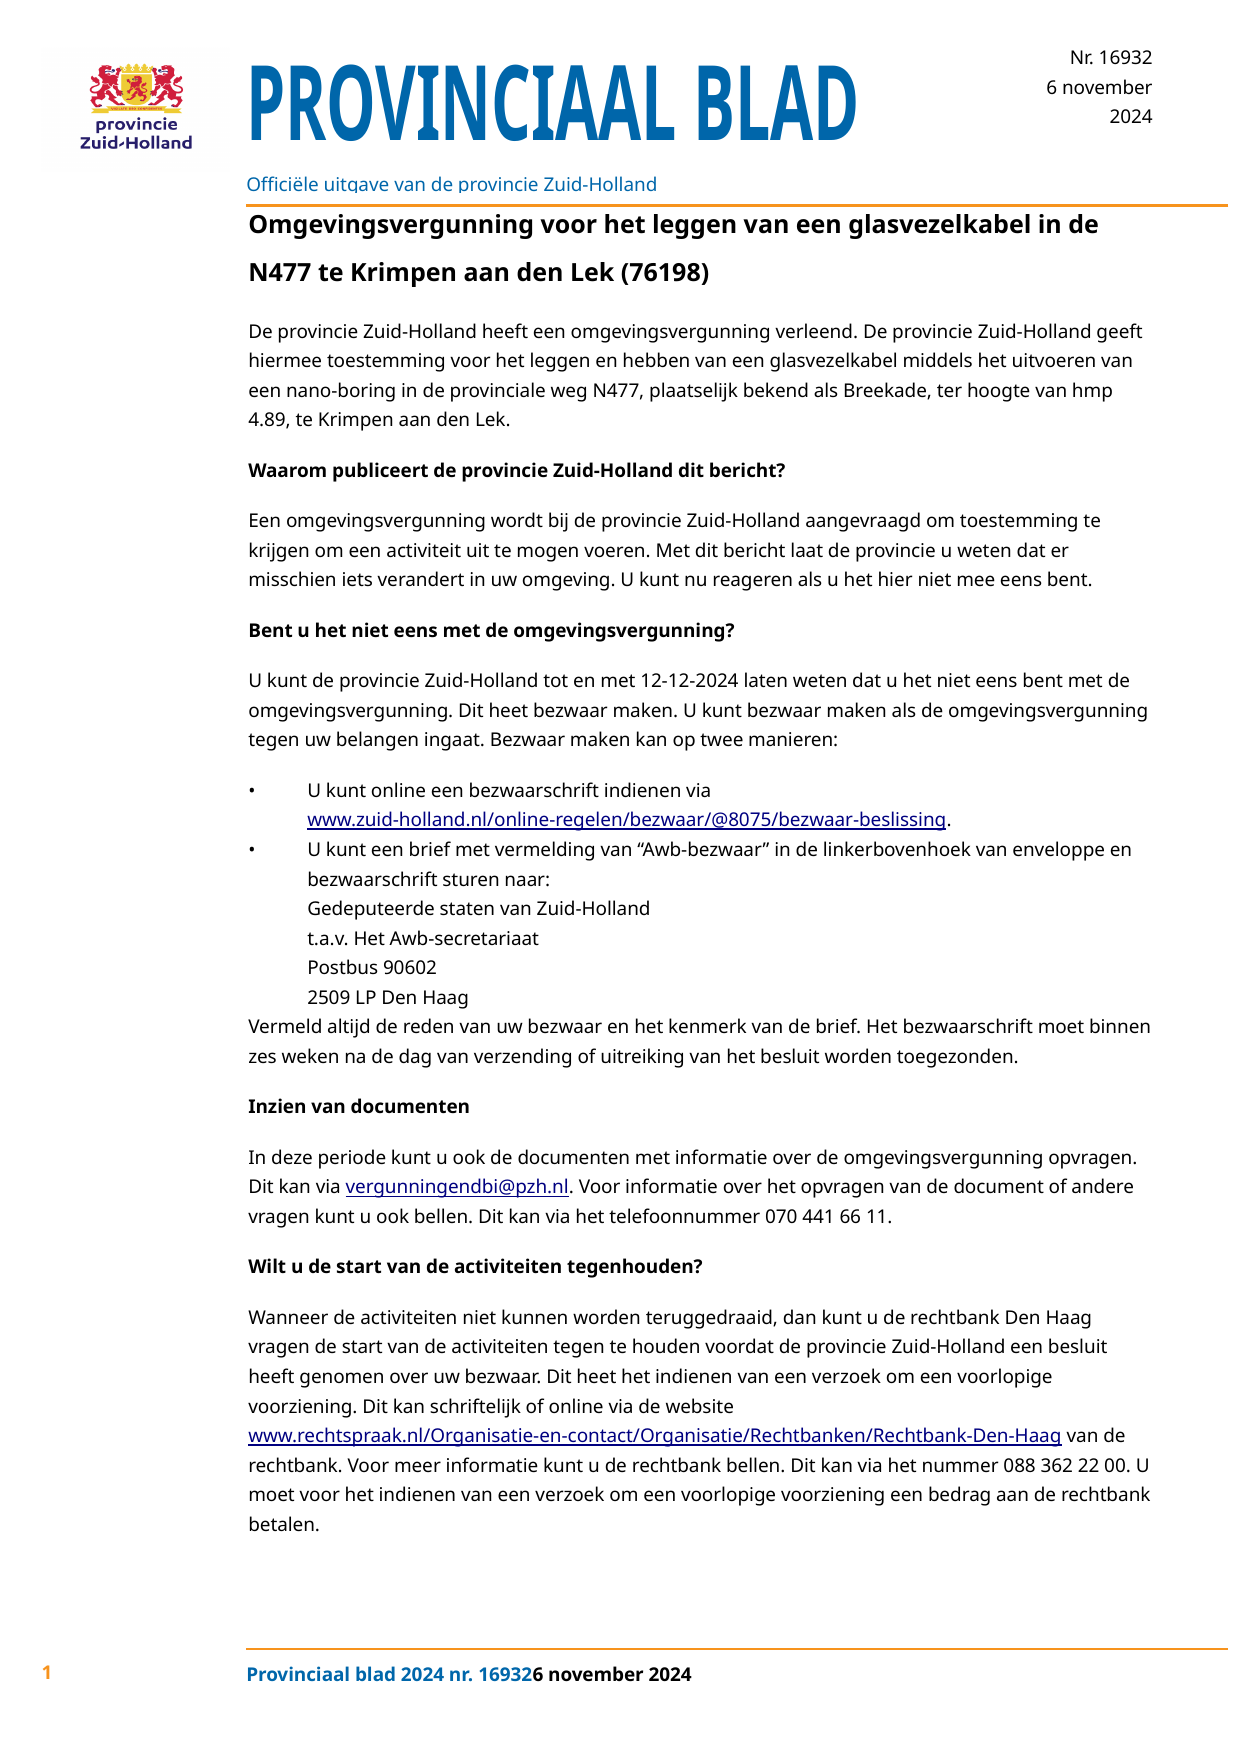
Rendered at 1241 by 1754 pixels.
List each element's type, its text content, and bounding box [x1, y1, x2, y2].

list Postbus 90602 [248, 954, 1152, 980]
list t.a.v. Het Awb-secretariaat [248, 925, 1152, 951]
text Bent u het niet eens met de omgevingsvergunning? [248, 617, 1152, 643]
list U kunt een brief met vermelding van “Awb-bezwaar” in de linkerbovenhoek van enveloppe en bezwaarschrift sturen naar: [248, 836, 1152, 892]
picture [41, 47, 231, 172]
text Inzien van documenten [248, 1094, 1152, 1119]
list 2509 LP Den Haag [248, 984, 1152, 1010]
text Vermeld altijd de reden van uw bezwaar en het kenmerk van de brief. Het bezwaarschrift moet binnen zes weken na de dag van verzending of uitreiking van het besluit worden toegezonden. [248, 1014, 1152, 1069]
text U kunt de provincie Zuid-Holland tot en met 12-12-2024 laten weten dat u het niet eens bent met de omgevingsvergunning. Dit heet bezwaar maken. U kunt bezwaar maken als de omgevingsvergunning tegen uw belangen ingaat. Bezwaar maken kan op twee manieren: [248, 667, 1152, 752]
text Een omgevingsvergunning wordt bij de provincie Zuid-Holland aangevraagd om toestemming te krijgen om een activiteit uit te mogen voeren. Met dit bericht laat de provincie u weten dat er misschien iets verandert in uw omgeving. U kunt nu reageren als u het hier niet mee eens bent. [248, 507, 1152, 592]
text In deze periode kunt u ook de documenten met informatie over de omgevingsvergunning opvragen. Dit kan via vergunningendbi@pzh.nl. Voor informatie over het opvragen van de document of andere vragen kunt u ook bellen. Dit kan via het telefoonnummer 070 441 66 11. [248, 1144, 1152, 1229]
list U kunt online een bezwaarschrift indienen via www.zuid-holland.nl/online-regelen/bezwaar/@8075/bezwaar-beslissing. [248, 777, 1152, 832]
text Wilt u de start van de activiteiten tegenhouden? [248, 1254, 1152, 1279]
text Waarom publiceert de provincie Zuid-Holland dit bericht? [248, 457, 1152, 483]
text Wanneer de activiteiten niet kunnen worden teruggedraaid, dan kunt u de rechtbank Den Haag vragen de start van de activiteiten tegen te houden voordat de provincie Zuid-Holland een besluit heeft genomen over uw bezwaar. Dit heet het indienen van een verzoek om een voorlopige voorziening. Dit kan schriftelijk of online via de website www.rechtspraak.nl/Organisatie-en-contact/Organisatie/Rechtbanken/Rechtbank-Den-Haag van de rechtbank. Voor meer informatie kunt u de rechtbank bellen. Dit kan via het nummer 088 362 22 00. U moet voor het indienen van een verzoek om een voorlopige voorziening een bedrag aan de rechtbank betalen. [248, 1304, 1152, 1537]
text De provincie Zuid-Holland heeft een omgevingsvergunning verleend. De provincie Zuid-Holland geeft hiermee toestemming voor het leggen en hebben van een glasvezelkabel middels het uitvoeren van een nano-boring in de provinciale weg N477, plaatselijk bekend als Breekade, ter hoogte van hmp 4.89, te Krimpen aan den Lek. [248, 318, 1152, 432]
text Omgevingsvergunning voor het leggen van een glasvezelkabel in de N477 te Krimpen aan den Lek (76198) [248, 207, 1152, 288]
list Gedeputeerde staten van Zuid-Holland [248, 895, 1152, 921]
